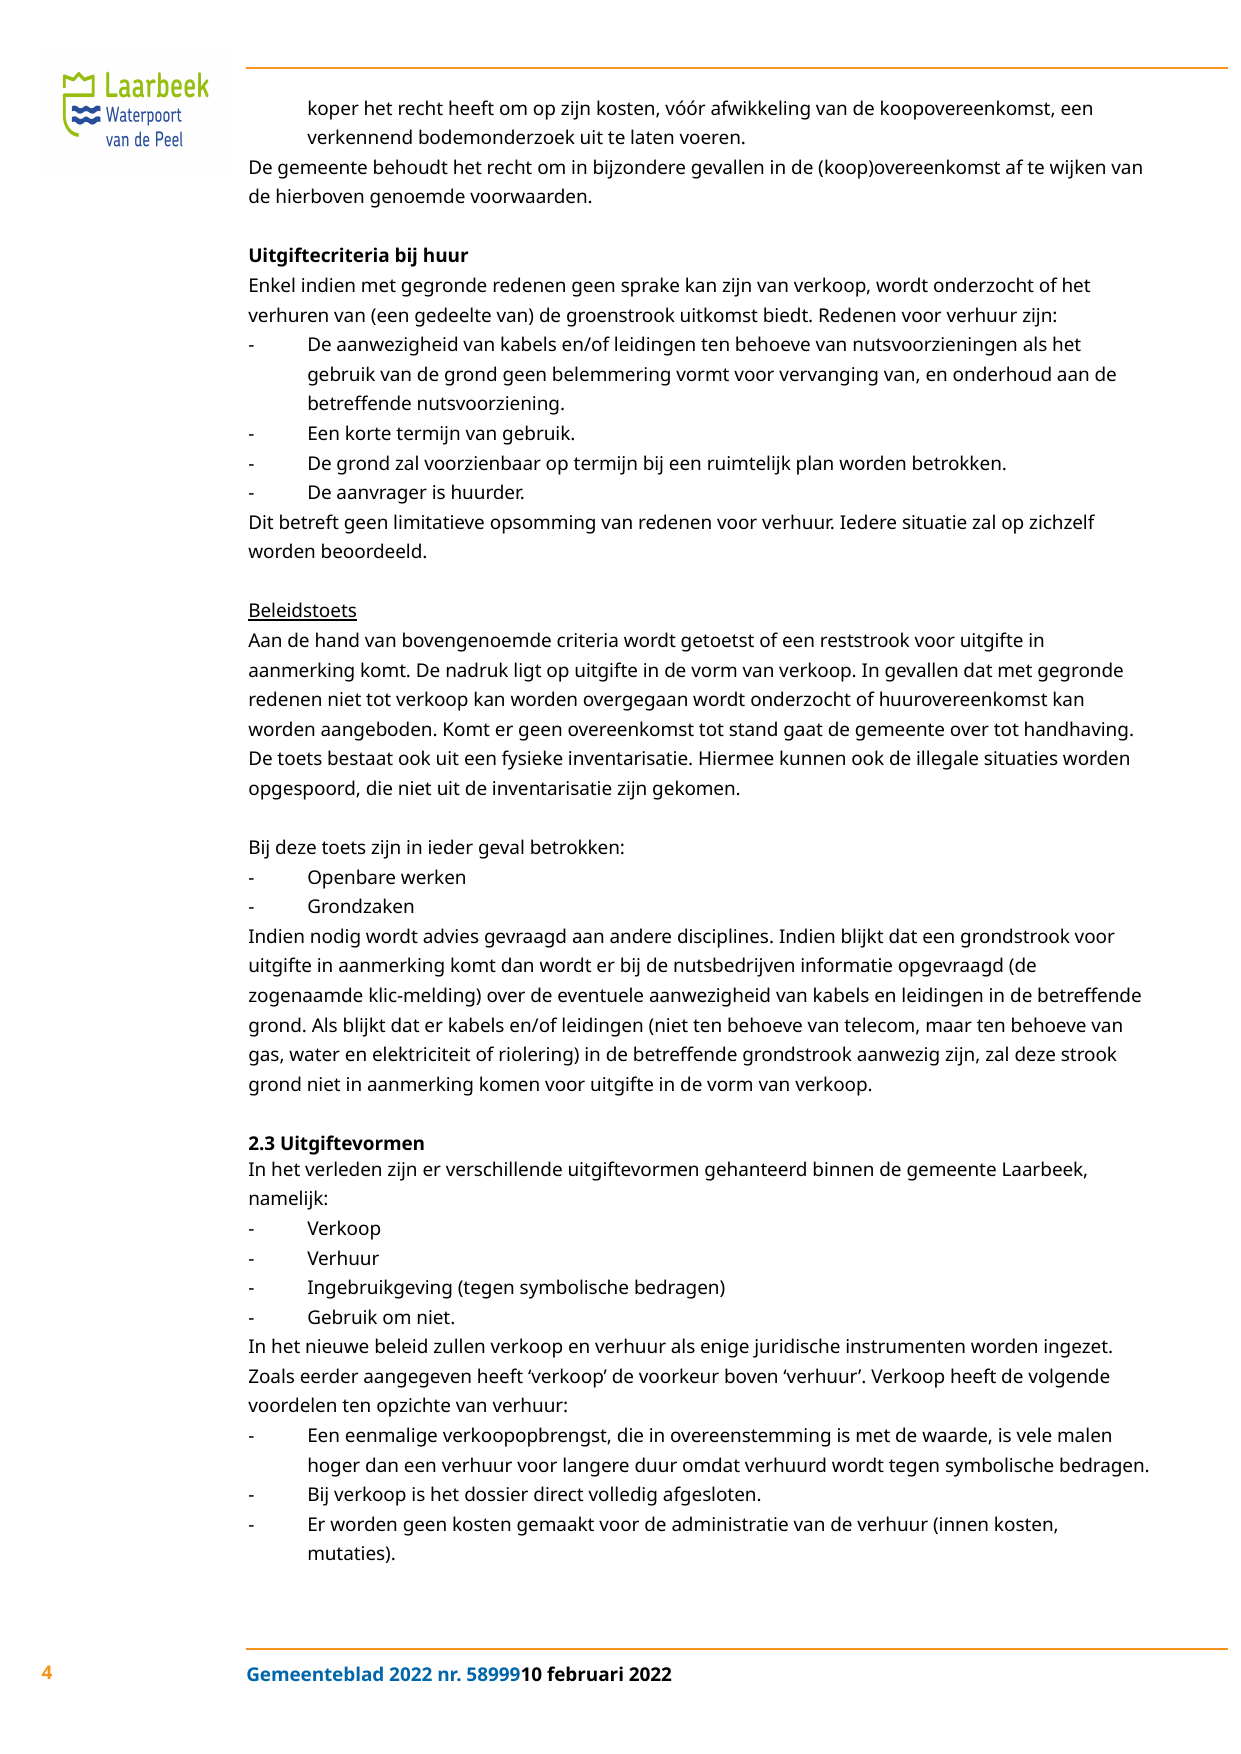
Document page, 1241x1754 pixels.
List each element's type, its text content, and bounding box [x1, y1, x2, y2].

list Er worden geen kosten gemaakt voor de administratie van de verhuur (innen kosten, mutaties). [248, 1511, 1152, 1566]
list De aanvrager is huurder. [248, 479, 1152, 505]
picture [41, 47, 231, 172]
list Een korte termijn van gebruik. [248, 420, 1152, 446]
list Een eenmalige verkoopopbrengst, die in overeenstemming is met de waarde, is vele malen hoger dan een verhuur voor langere duur omdat verhuurd wordt tegen symbolische bedragen. [248, 1422, 1152, 1477]
list De aanwezigheid van kabels en/of leidingen ten behoeve van nutsvoorzieningen als het gebruik van de grond geen belemmering vormt voor vervanging van, en onderhoud aan de betreffende nutsvoorziening. [248, 331, 1152, 416]
list Bij verkoop is het dossier direct volledig afgesloten. [248, 1481, 1152, 1507]
text In het nieuwe beleid zullen verkoop en verhuur als enige juridische instrumenten worden ingezet. Zoals eerder aangegeven heeft ‘verkoop’ de voorkeur boven ‘verhuur’. Verkoop heeft de volgende voordelen ten opzichte van verhuur: [248, 1333, 1152, 1418]
list Openbare werken [248, 864, 1152, 890]
list Verkoop [248, 1215, 1152, 1241]
text In het verleden zijn er verschillende uitgiftevormen gehanteerd binnen de gemeente Laarbeek, namelijk: [248, 1156, 1152, 1211]
list Ingebruikgeving (tegen symbolische bedragen) [248, 1274, 1152, 1300]
text Indien nodig wordt advies gevraagd aan andere disciplines. Indien blijkt dat een grondstrook voor uitgifte in aanmerking komt dan wordt er bij de nutsbedrijven informatie opgevraagd (de zogenaamde klic-melding) over de eventuele aanwezigheid van kabels en leidingen in de betreffende grond. Als blijkt dat er kabels en/of leidingen (niet ten behoeve van telecom, maar ten behoeve van gas, water en elektriciteit of riolering) in de betreffende grondstrook aanwezig zijn, zal deze strook grond niet in aanmerking komen voor uitgifte in de vorm van verkoop. [248, 923, 1152, 1097]
text De gemeente behoudt het recht om in bijzondere gevallen in de (koop)overeenkomst af te wijken van de hierboven genoemde voorwaarden. [248, 154, 1152, 209]
text Bij deze toets zijn in ieder geval betrokken: [248, 834, 1152, 860]
text Aan de hand van bovengenoemde criteria wordt getoetst of een reststrook voor uitgifte in aanmerking komt. De nadruk ligt op uitgifte in de vorm van verkoop. In gevallen dat met gegronde redenen niet tot verkoop kan worden overgegaan wordt onderzocht of huurovereenkomst kan worden aangeboden. Komt er geen overeenkomst tot stand gaat de gemeente over tot handhaving. De toets bestaat ook uit een fysieke inventarisatie. Hiermee kunnen ook de illegale situaties worden opgespoord, die niet uit de inventarisatie zijn gekomen. [248, 627, 1152, 801]
text Enkel indien met gegronde redenen geen sprake kan zijn van verkoop, wordt onderzocht of het verhuren van (een gedeelte van) de groenstrook uitkomst biedt. Redenen voor verhuur zijn: [248, 272, 1152, 328]
text Beleidstoets [248, 598, 1152, 623]
list koper het recht heeft om op zijn kosten, vóór afwikkeling van de koopovereenkomst, een verkennend bodemonderzoek uit te laten voeren. [248, 95, 1152, 150]
list De grond zal voorzienbaar op termijn bij een ruimtelijk plan worden betrokken. [248, 450, 1152, 476]
text Uitgiftecriteria bij huur [248, 243, 1152, 268]
list Grondzaken [248, 893, 1152, 919]
list Verhuur [248, 1245, 1152, 1270]
text Dit betreft geen limitatieve opsomming van redenen voor verhuur. Iedere situatie zal op zichzelf worden beoordeeld. [248, 509, 1152, 564]
text 2.3 Uitgiftevormen [248, 1130, 1152, 1156]
list Gebruik om niet. [248, 1304, 1152, 1329]
